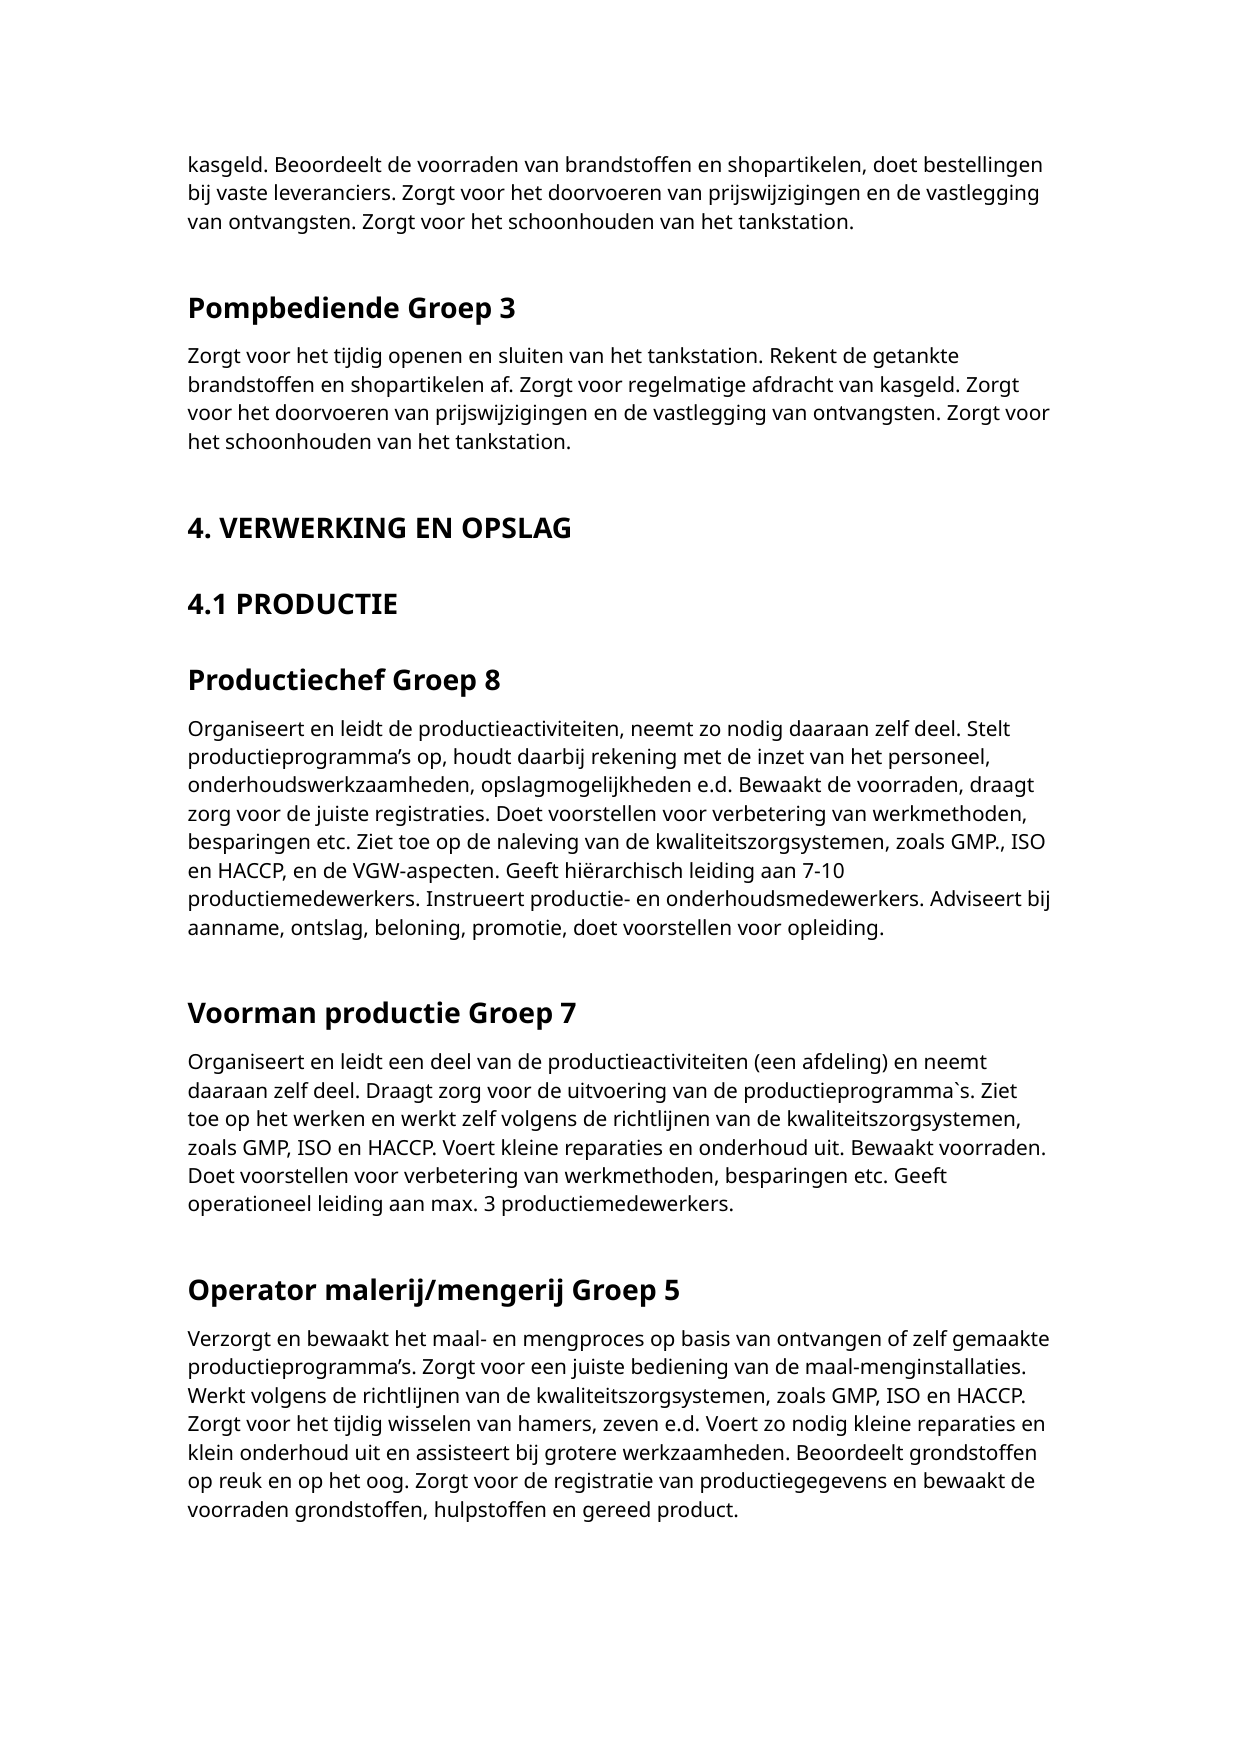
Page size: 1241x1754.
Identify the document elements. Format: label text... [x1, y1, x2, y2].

subtitle 4.1 PRODUCTIE [187, 584, 1053, 622]
text Verzorgt en bewaakt het maal- en mengproces op basis van ontvangen of zelf gemaakte productieprogramma’s. Zorgt voor een juiste bediening van de maal-menginstallaties. Werkt volgens de richtlijnen van de kwaliteitszorgsystemen, zoals GMP, ISO en HACCP. Zorgt voor het tijdig wisselen van hamers, zeven e.d. Voert zo nodig kleine reparaties en klein onderhoud uit en assisteert bij grotere werkzaamheden. Beoordeelt grondstoffen op reuk en op het oog. Zorgt voor de registratie van productiegegevens en bewaakt de voorraden grondstoffen, hulpstoffen en gereed product. [187, 1324, 1053, 1523]
subtitle Voorman productie Groep 7 [187, 994, 1053, 1032]
text kasgeld. Beoordeelt de voorraden van brandstoffen en shopartikelen, doet bestellingen bij vaste leveranciers. Zorgt voor het doorvoeren van prijswijzigingen en de vastlegging van ontvangsten. Zorgt voor het schoonhouden van het tankstation. [187, 150, 1053, 235]
subtitle Productiechef Groep 8 [187, 660, 1053, 699]
text Zorgt voor het tijdig openen en sluiten van het tankstation. Rekent de getankte brandstoffen en shopartikelen af. Zorgt voor regelmatige afdracht van kasgeld. Zorgt voor het doorvoeren van prijswijzigingen en de vastlegging van ontvangsten. Zorgt voor het schoonhouden van het tankstation. [187, 341, 1053, 455]
subtitle Pompbediende Groep 3 [187, 288, 1053, 326]
subtitle Operator malerij/mengerij Groep 5 [187, 1270, 1053, 1309]
text Organiseert en leidt de productieactiviteiten, neemt zo nodig daaraan zelf deel. Stelt productieprogramma’s op, houdt daarbij rekening met de inzet van het personeel, onderhoudswerkzaamheden, opslagmogelijkheden e.d. Bewaakt de voorraden, draagt zorg voor de juiste registraties. Doet voorstellen voor verbetering van werkmethoden, besparingen etc. Ziet toe op de naleving van de kwaliteitszorgsystemen, zoals GMP., ISO en HACCP, en de VGW-aspecten. Geeft hiërarchisch leiding aan 7-10 productiemedewerkers. Instrueert productie- en onderhoudsmedewerkers. Adviseert bij aanname, ontslag, beloning, promotie, doet voorstellen voor opleiding. [187, 714, 1053, 941]
subtitle 4. VERWERKING EN OPSLAG [187, 508, 1053, 546]
text Organiseert en leidt een deel van de productieactiviteiten (een afdeling) en neemt daaraan zelf deel. Draagt zorg voor de uitvoering van de productieprogramma`s. Ziet toe op het werken en werkt zelf volgens de richtlijnen van de kwaliteitszorgsystemen, zoals GMP, ISO en HACCP. Voert kleine reparaties en onderhoud uit. Bewaakt voorraden. Doet voorstellen voor verbetering van werkmethoden, besparingen etc. Geeft operationeel leiding aan max. 3 productiemedewerkers. [187, 1047, 1053, 1218]
